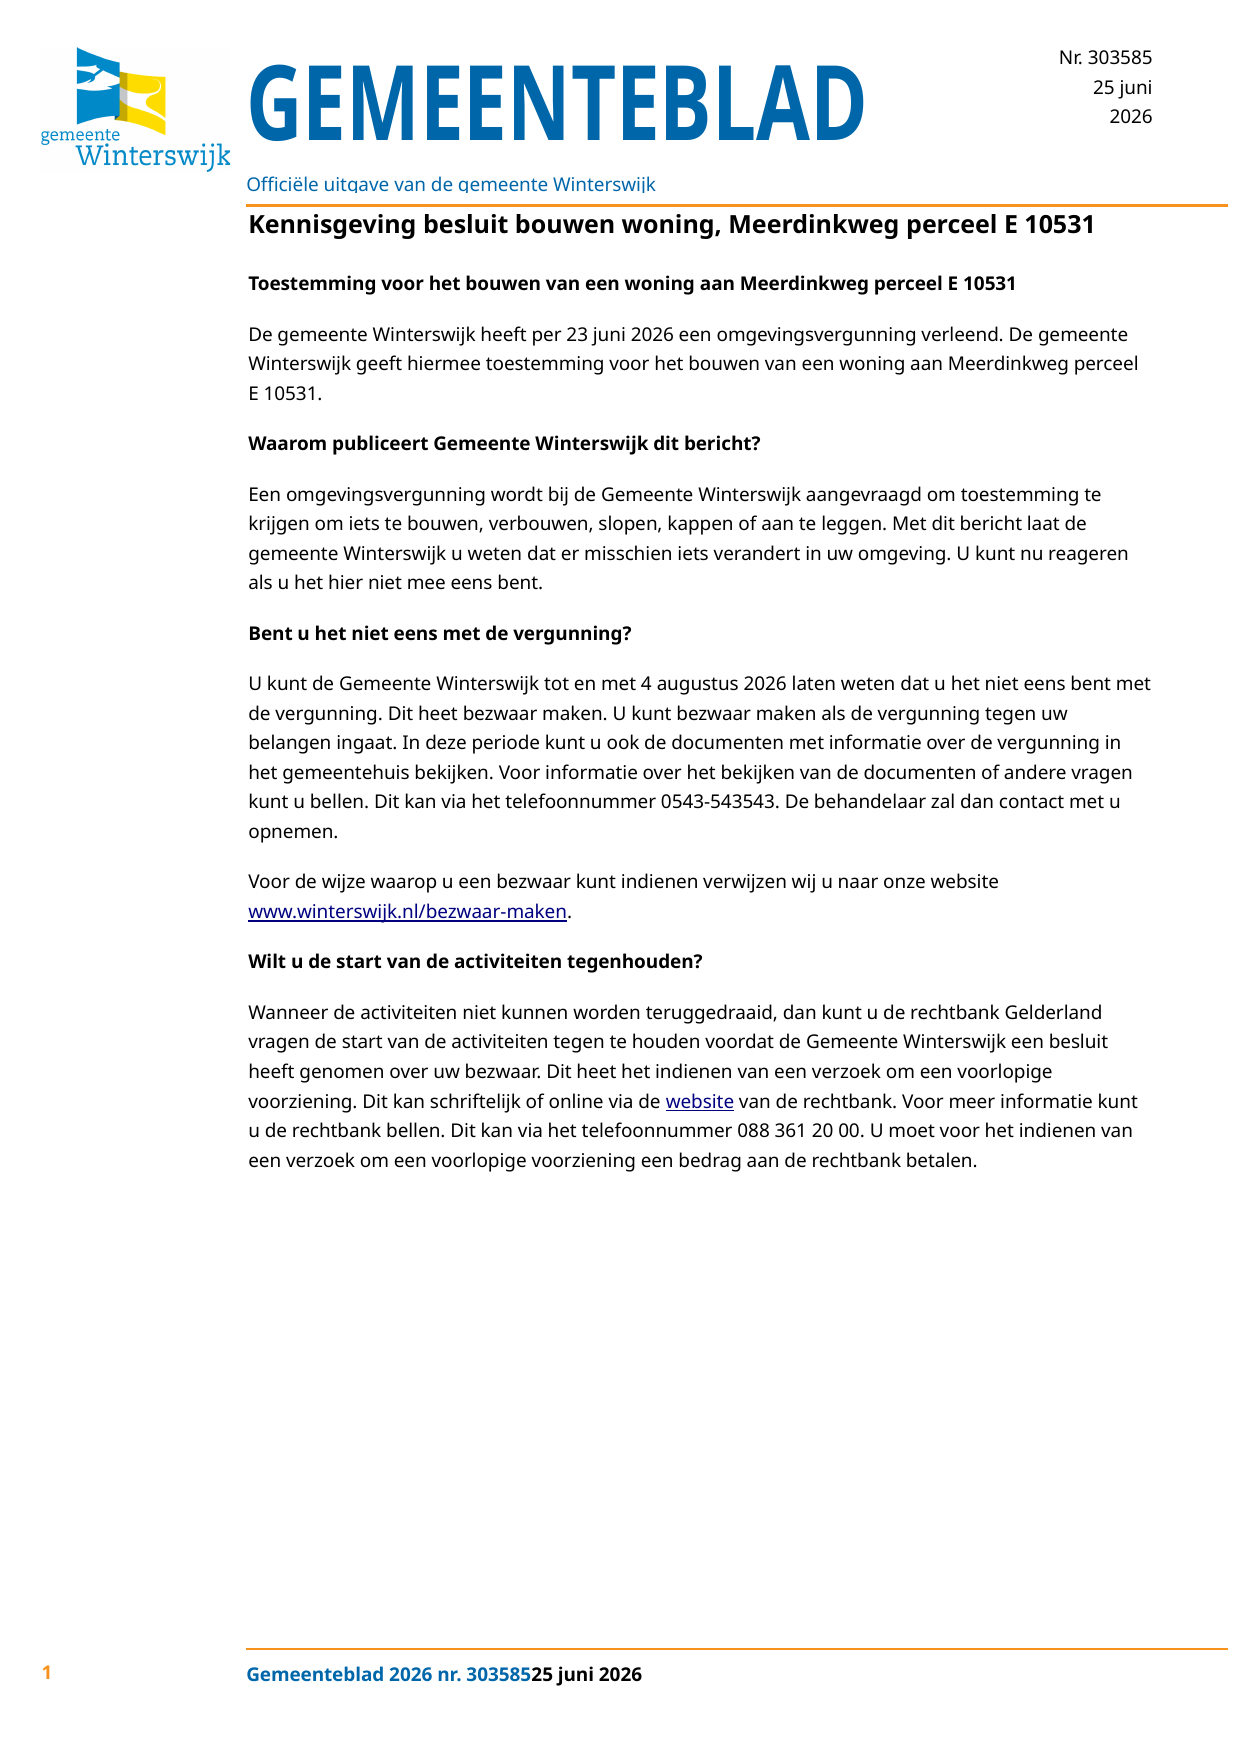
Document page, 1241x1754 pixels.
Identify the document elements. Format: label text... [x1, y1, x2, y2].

text Wanneer de activiteiten niet kunnen worden teruggedraaid, dan kunt u de rechtbank Gelderland vragen de start van de activiteiten tegen te houden voordat de Gemeente Winterswijk een besluit heeft genomen over uw bezwaar. Dit heet het indienen van een verzoek om een voorlopige voorziening. Dit kan schriftelijk of online via de website van de rechtbank. Voor meer informatie kunt u de rechtbank bellen. Dit kan via het telefoonnummer 088 361 20 00. U moet voor het indienen van een verzoek om een voorlopige voorziening een bedrag aan de rechtbank betalen. [248, 999, 1152, 1173]
text Voor de wijze waarop u een bezwaar kunt indienen verwijzen wij u naar onze website www.winterswijk.nl/bezwaar-maken. [248, 869, 1152, 924]
text Een omgevingsvergunning wordt bij de Gemeente Winterswijk aangevraagd om toestemming te krijgen om iets te bouwen, verbouwen, slopen, kappen of aan te leggen. Met dit bericht laat de gemeente Winterswijk u weten dat er misschien iets verandert in uw omgeving. U kunt nu reageren als u het hier niet mee eens bent. [248, 481, 1152, 595]
text Wilt u de start van de activiteiten tegenhouden? [248, 949, 1152, 974]
text De gemeente Winterswijk heeft per 23 juni 2026 een omgevingsvergunning verleend. De gemeente Winterswijk geeft hiermee toestemming voor het bouwen van een woning aan Meerdinkweg perceel E 10531. [248, 321, 1152, 406]
picture [41, 47, 231, 172]
text Kennisgeving besluit bouwen woning, Meerdinkweg perceel E 10531 [248, 207, 1152, 241]
picture [225, 153, 231, 162]
text Bent u het niet eens met de vergunning? [248, 620, 1152, 646]
text Toestemming voor het bouwen van een woning aan Meerdinkweg perceel E 10531 [248, 270, 1152, 296]
text U kunt de Gemeente Winterswijk tot en met 4 augustus 2026 laten weten dat u het niet eens bent met de vergunning. Dit heet bezwaar maken. U kunt bezwaar maken als de vergunning tegen uw belangen ingaat. In deze periode kunt u ook de documenten met informatie over de vergunning in het gemeentehuis bekijken. Voor informatie over het bekijken van de documenten of andere vragen kunt u bellen. Dit kan via het telefoonnummer 0543-543543. De behandelaar zal dan contact met u opnemen. [248, 670, 1152, 844]
text Waarom publiceert Gemeente Winterswijk dit bericht? [248, 430, 1152, 456]
